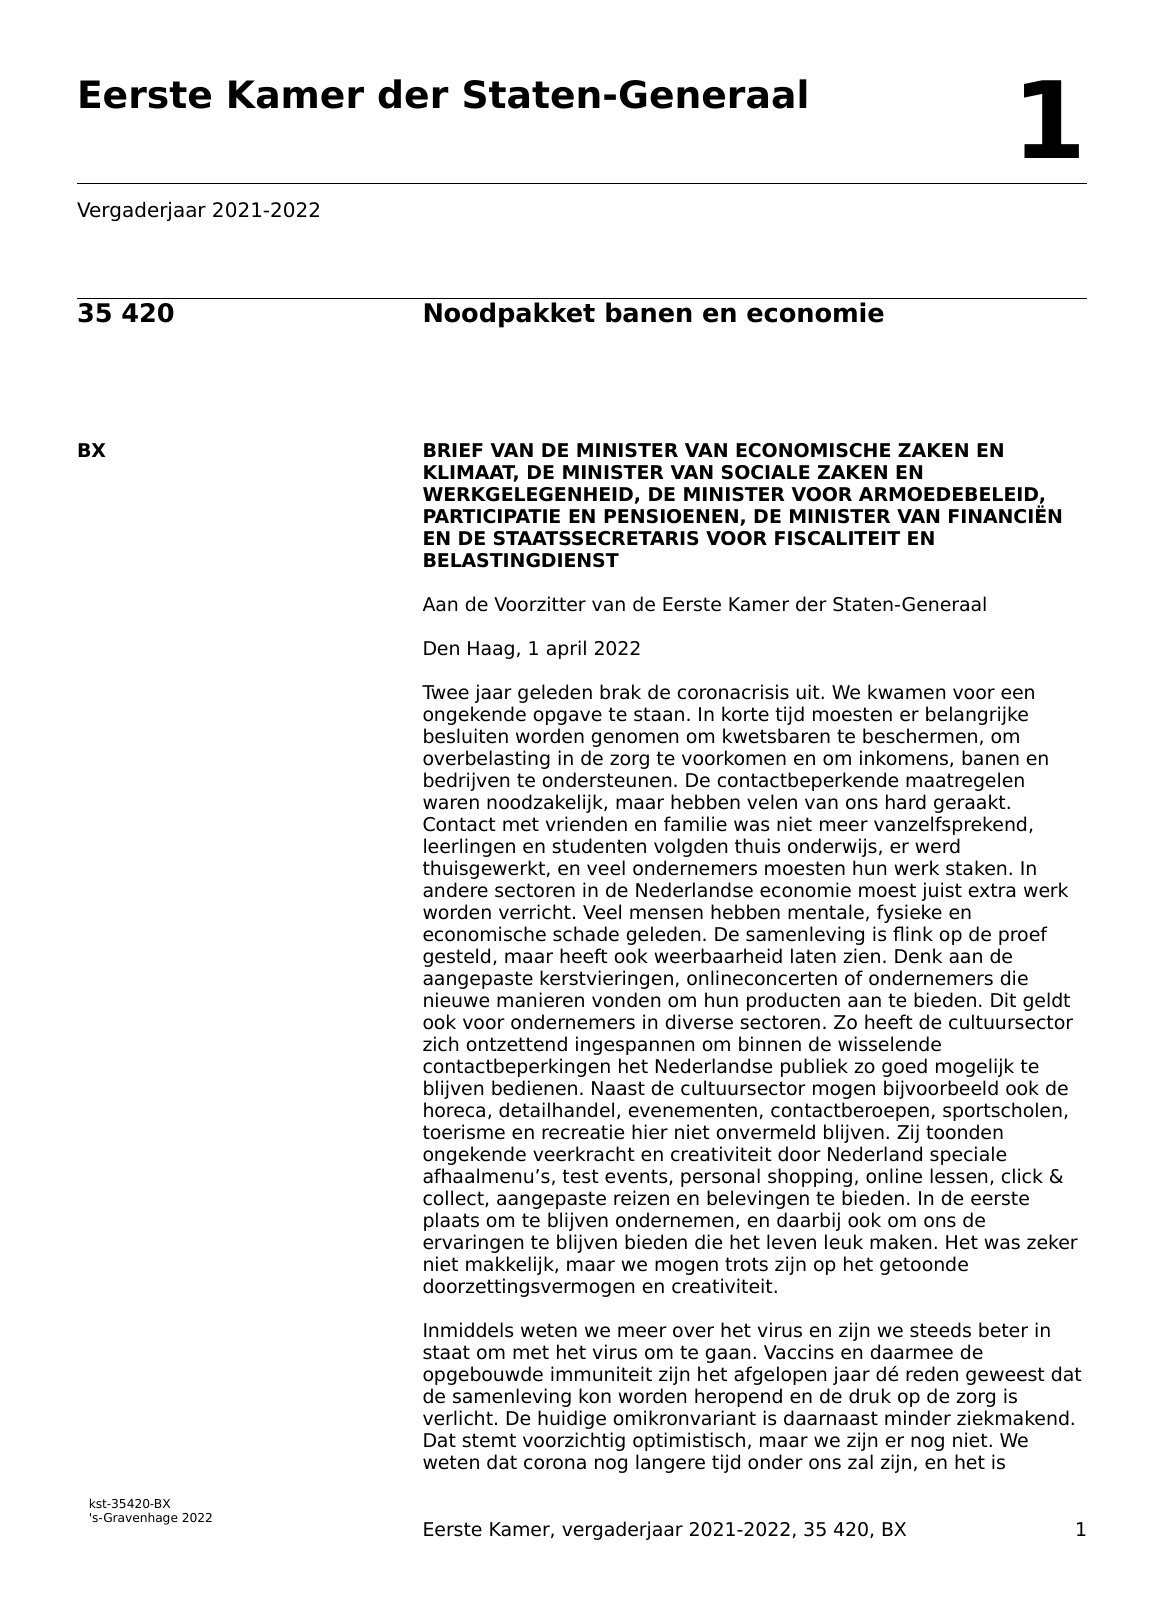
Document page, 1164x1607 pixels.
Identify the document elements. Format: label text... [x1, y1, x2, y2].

subtitle 35 420 Noodpakket banen en economie [77, 299, 1087, 329]
text Inmiddels weten we meer over het virus en zijn we steeds beter in staat om met het virus om te gaan. Vaccins en daarmee de opgebouwde immuniteit zijn het afgelopen jaar dé reden geweest dat de samenleving kon worden heropend en de druk op de zorg is verlicht. De huidige omikronvariant is daarnaast minder ziekmakend. Dat stemt voorzichtig optimistisch, maar we zijn er nog niet. We weten dat corona nog langere tijd onder ons zal zijn, en het is [422, 1320, 1087, 1473]
text Aan de Voorzitter van de Eerste Kamer der Staten-Generaal [422, 594, 1087, 616]
text 's-Gravenhage 2022 [88, 1511, 323, 1525]
subtitle BX BRIEF VAN DE MINISTER VAN ECONOMISCHE ZAKEN EN KLIMAAT, DE MINISTER VAN SOCIALE ZAKEN EN WERKGELEGENHEID, DE MINISTER VOOR ARMOEDEBELEID, PARTICIPATIE EN PENSIOENEN, DE MINISTER VAN FINANCIËN EN DE STAATSSECRETARIS VOOR FISCALITEIT EN BELASTINGDIENST [77, 440, 1087, 572]
table_header 1 [886, 59, 1087, 183]
text Twee jaar geleden brak de coronacrisis uit. We kwamen voor een ongekende opgave te staan. In korte tijd moesten er belangrijke besluiten worden genomen om kwetsbaren te beschermen, om overbelasting in de zorg te voorkomen en om inkomens, banen en bedrijven te ondersteunen. De contactbeperkende maatregelen waren noodzakelijk, maar hebben velen van ons hard geraakt. Contact met vrienden en familie was niet meer vanzelfsprekend, leerlingen en studenten volgden thuis onderwijs, er werd thuisgewerkt, en veel ondernemers moesten hun werk staken. In andere sectoren in de Nederlandse economie moest juist extra werk worden verricht. Veel mensen hebben mentale, fysieke en economische schade geleden. De samenleving is flink op de proef gesteld, maar heeft ook weerbaarheid laten zien. Denk aan de aangepaste kerstvieringen, onlineconcerten of ondernemers die nieuwe manieren vonden om hun producten aan te bieden. Dit geldt ook voor ondernemers in diverse sectoren. Zo heeft de cultuursector zich ontzettend ingespannen om binnen de wisselende contactbeperkingen het Nederlandse publiek zo goed mogelijk te blijven bedienen. Naast de cultuursector mogen bijvoorbeeld ook de horeca, detailhandel, evenementen, contactberoepen, sportscholen, toerisme en recreatie hier niet onvermeld blijven. Zij toonden ongekende veerkracht en creativiteit door Nederland speciale afhaalmenu’s, test events, personal shopping, online lessen, click & collect, aangepaste reizen en belevingen te bieden. In de eerste plaats om te blijven ondernemen, en daarbij ook om ons de ervaringen te blijven bieden die het leven leuk maken. Het was zeker niet makkelijk, maar we mogen trots zijn op het getoonde doorzettingsvermogen en creativiteit. [422, 682, 1087, 1297]
text Den Haag, 1 april 2022 [422, 638, 1087, 660]
text kst-35420-BX [88, 1497, 323, 1511]
table_cell Vergaderjaar 2021-2022 [77, 184, 1087, 298]
table_header Eerste Kamer der Staten-Generaal [77, 59, 886, 183]
